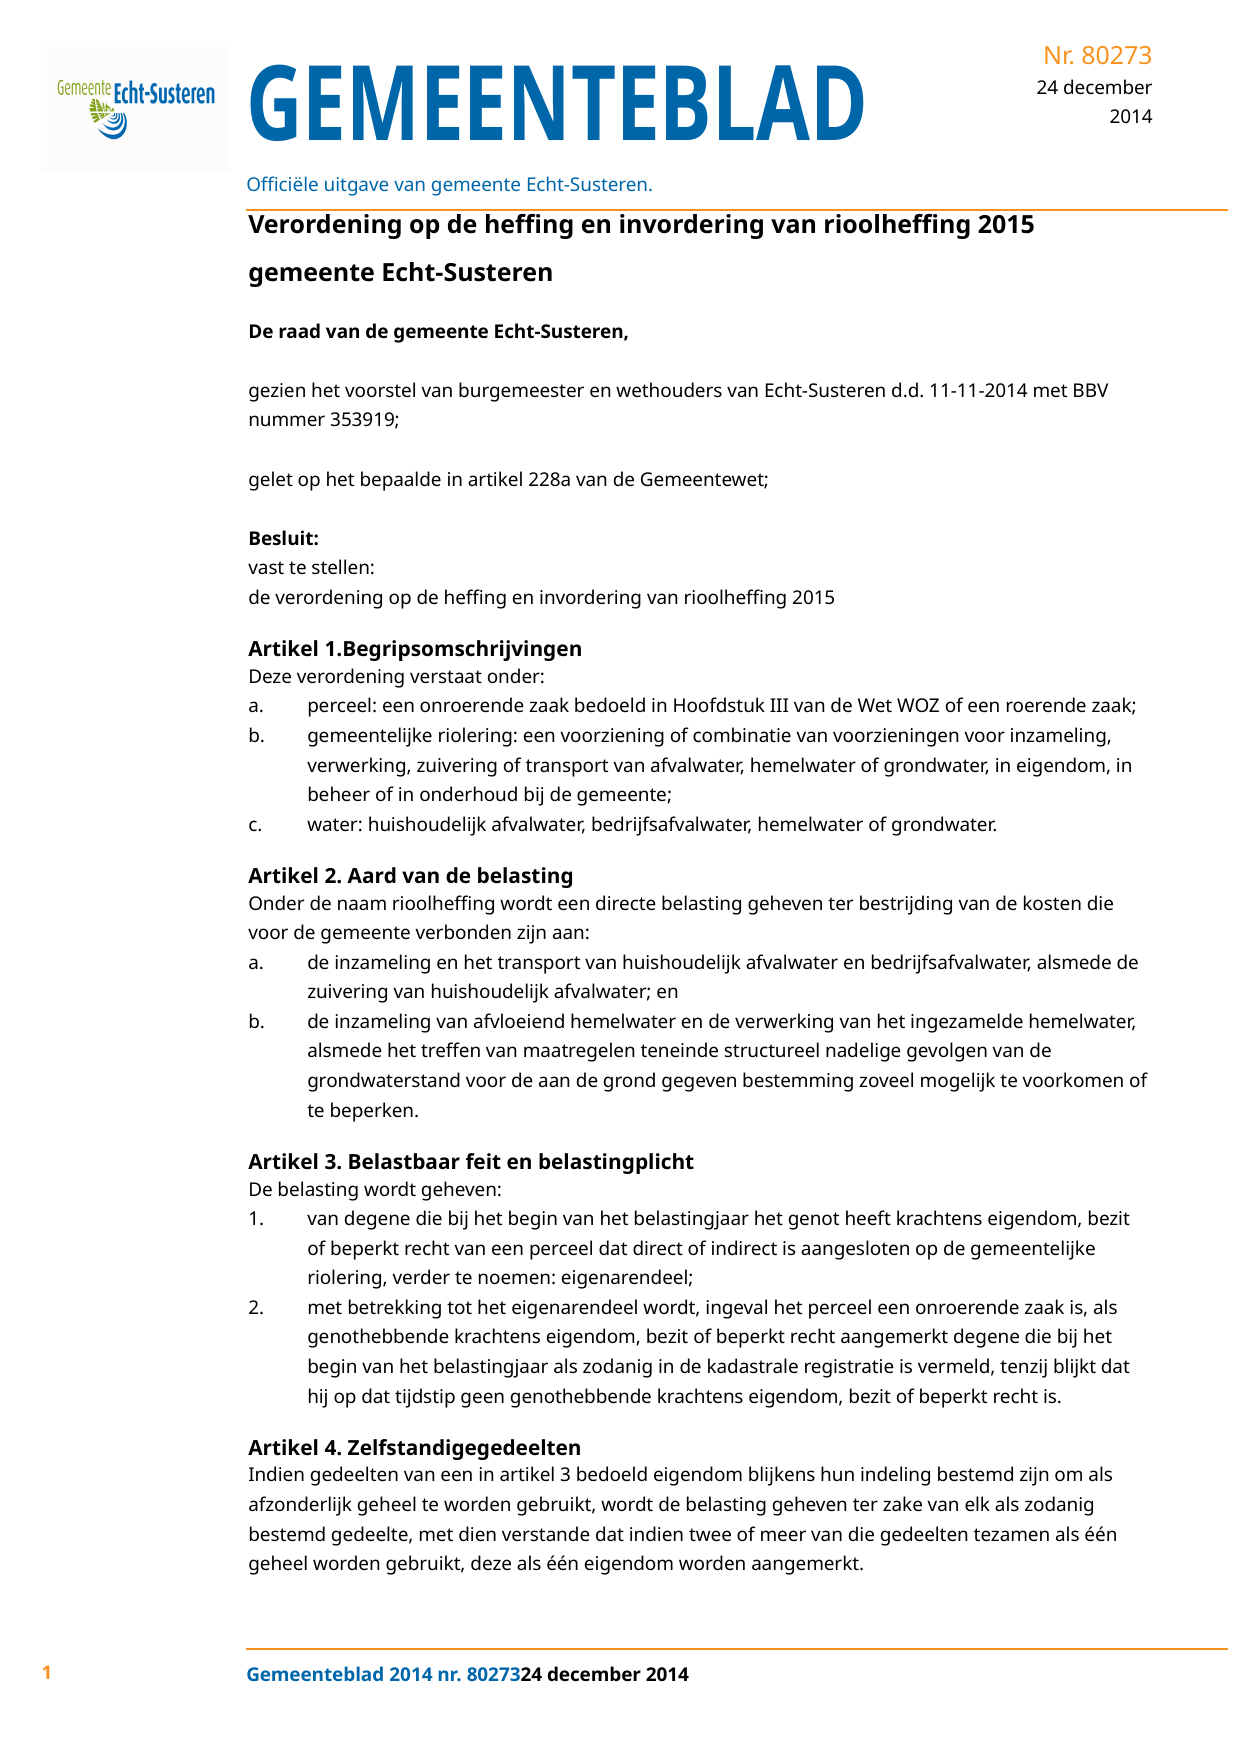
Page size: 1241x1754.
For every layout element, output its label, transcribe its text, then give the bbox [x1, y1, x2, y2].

text Deze verordening verstaat onder: [248, 663, 1152, 689]
text gezien het voorstel van burgemeester en wethouders van Echt-Susteren d.d. 11-11-2014 met BBV nummer 353919; [248, 377, 1152, 432]
text Besluit: [248, 525, 1152, 551]
text Artikel 4. Zelfstandigegedeelten [248, 1433, 1152, 1462]
list met betrekking tot het eigenarendeel wordt, ingeval het perceel een onroerende zaak is, als genothebbende krachtens eigendom, bezit of beperkt recht aangemerkt degene die bij het begin van het belastingjaar als zodanig in de kadastrale registratie is vermeld, tenzij blijkt dat hij op dat tijdstip geen genothebbende krachtens eigendom, bezit of beperkt recht is. [248, 1294, 1152, 1408]
text de verordening op de heffing en invordering van rioolheffing 2015 [248, 584, 1152, 610]
text Onder de naam rioolheffing wordt een directe belasting geheven ter bestrijding van de kosten die voor de gemeente verbonden zijn aan: [248, 890, 1152, 945]
text Artikel 3. Belastbaar feit en belastingplicht [248, 1147, 1152, 1176]
list de inzameling en het transport van huishoudelijk afvalwater en bedrijfsafvalwater, alsmede de zuivering van huishoudelijk afvalwater; en [248, 949, 1152, 1004]
list gemeentelijke riolering: een voorziening of combinatie van voorzieningen voor inzameling, verwerking, zuivering of transport van afvalwater, hemelwater of grondwater, in eigendom, in beheer of in onderhoud bij de gemeente; [248, 722, 1152, 807]
text gelet op het bepaalde in artikel 228a van de Gemeentewet; [248, 466, 1152, 492]
list water: huishoudelijk afvalwater, bedrijfsafvalwater, hemelwater of grondwater. [248, 811, 1152, 837]
text De belasting wordt geheven: [248, 1176, 1152, 1201]
list de inzameling van afvloeiend hemelwater en de verwerking van het ingezamelde hemelwater, alsmede het treffen van maatregelen teneinde structureel nadelige gevolgen van de grondwaterstand voor de aan de grond gegeven bestemming zoveel mogelijk te voorkomen of te beperken. [248, 1008, 1152, 1123]
text Indien gedeelten van een in artikel 3 bedoeld eigendom blijkens hun indeling bestemd zijn om als afzonderlijk geheel te worden gebruikt, wordt de belasting geheven ter zake van elk als zodanig bestemd gedeelte, met dien verstande dat indien twee of meer van die gedeelten tezamen als één geheel worden gebruikt, deze als één eigendom worden aangemerkt. [248, 1462, 1152, 1576]
text Verordening op de heffing en invordering van rioolheffing 2015 gemeente Echt-Susteren [248, 211, 1152, 288]
picture [41, 47, 231, 172]
text Artikel 2. Aard van de belasting [248, 861, 1152, 890]
list van degene die bij het begin van het belastingjaar het genot heeft krachtens eigendom, bezit of beperkt recht van een perceel dat direct of indirect is aangesloten op de gemeentelijke riolering, verder te noemen: eigenarendeel; [248, 1205, 1152, 1290]
text Artikel 1.Begripsomschrijvingen [248, 634, 1152, 663]
text De raad van de gemeente Echt-Susteren, [248, 318, 1152, 344]
text vast te stellen: [248, 554, 1152, 580]
list perceel: een onroerende zaak bedoeld in Hoofdstuk III van de Wet WOZ of een roerende zaak; [248, 693, 1152, 718]
